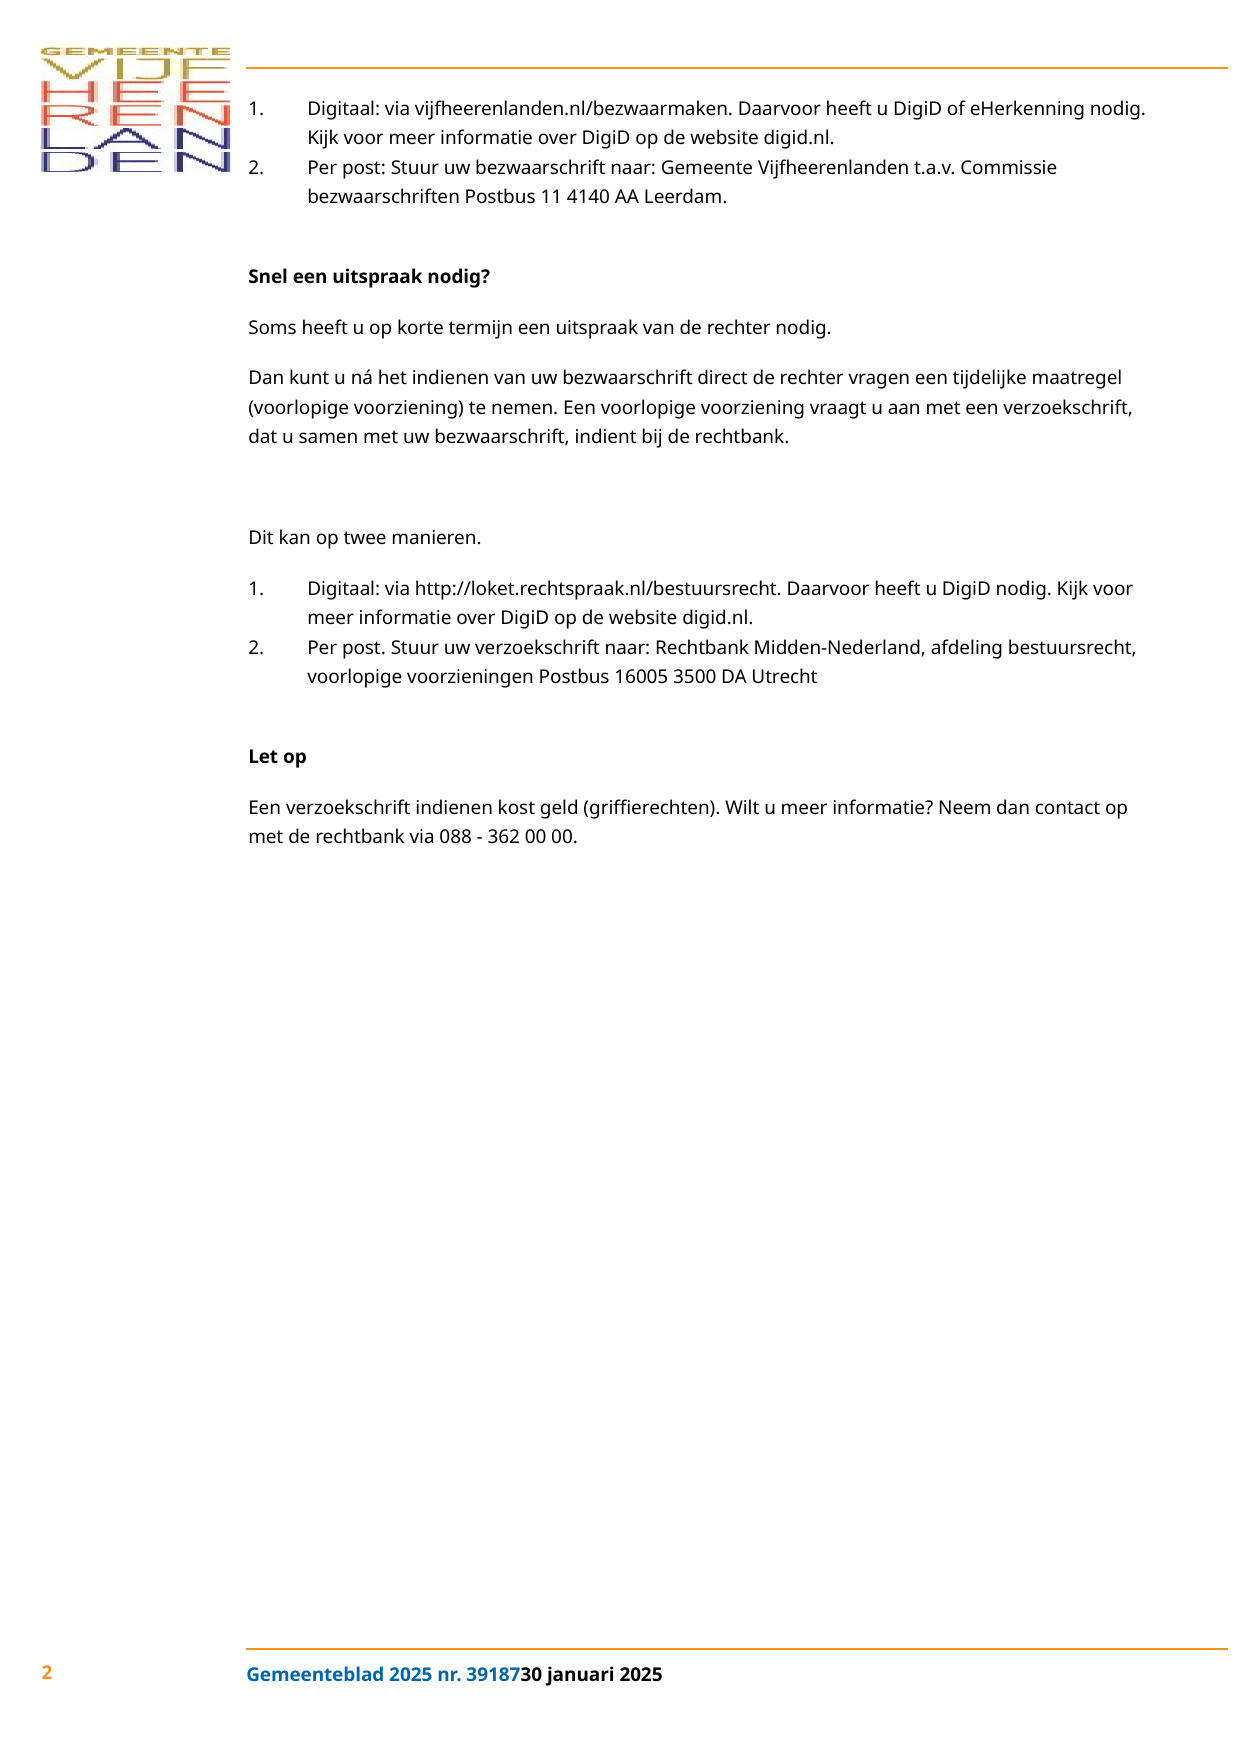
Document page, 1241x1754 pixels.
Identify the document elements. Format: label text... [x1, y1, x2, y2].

text Let op [248, 743, 1152, 769]
text Dit kan op twee manieren. [248, 524, 1152, 550]
list Per post: Stuur uw bezwaarschrift naar: Gemeente Vijfheerenlanden t.a.v. Commissie bezwaarschriften Postbus 11 4140 AA Leerdam. [248, 154, 1152, 209]
list Digitaal: via vijfheerenlanden.nl/bezwaarmaken. Daarvoor heeft u DigiD of eHerkenning nodig. Kijk voor meer informatie over DigiD op de website digid.nl. [248, 95, 1152, 150]
text Een verzoekschrift indienen kost geld (griffierechten). Wilt u meer informatie? Neem dan contact op met de rechtbank via 088 - 362 00 00. [248, 794, 1152, 849]
list Digitaal: via http://loket.rechtspraak.nl/bestuursrecht. Daarvoor heeft u DigiD nodig. Kijk voor meer informatie over DigiD op de website digid.nl. [248, 575, 1152, 630]
text Soms heeft u op korte termijn een uitspraak van de rechter nodig. [248, 314, 1152, 340]
picture [41, 47, 231, 172]
list Per post. Stuur uw verzoekschrift naar: Rechtbank Midden-Nederland, afdeling bestuursrecht, voorlopige voorzieningen Postbus 16005 3500 DA Utrecht [248, 634, 1152, 689]
text Dan kunt u ná het indienen van uw bezwaarschrift direct de rechter vragen een tijdelijke maatregel (voorlopige voorziening) te nemen. Een voorlopige voorziening vraagt u aan met een verzoekschrift, dat u samen met uw bezwaarschrift, indient bij de rechtbank. [248, 364, 1152, 449]
text Snel een uitspraak nodig? [248, 263, 1152, 289]
